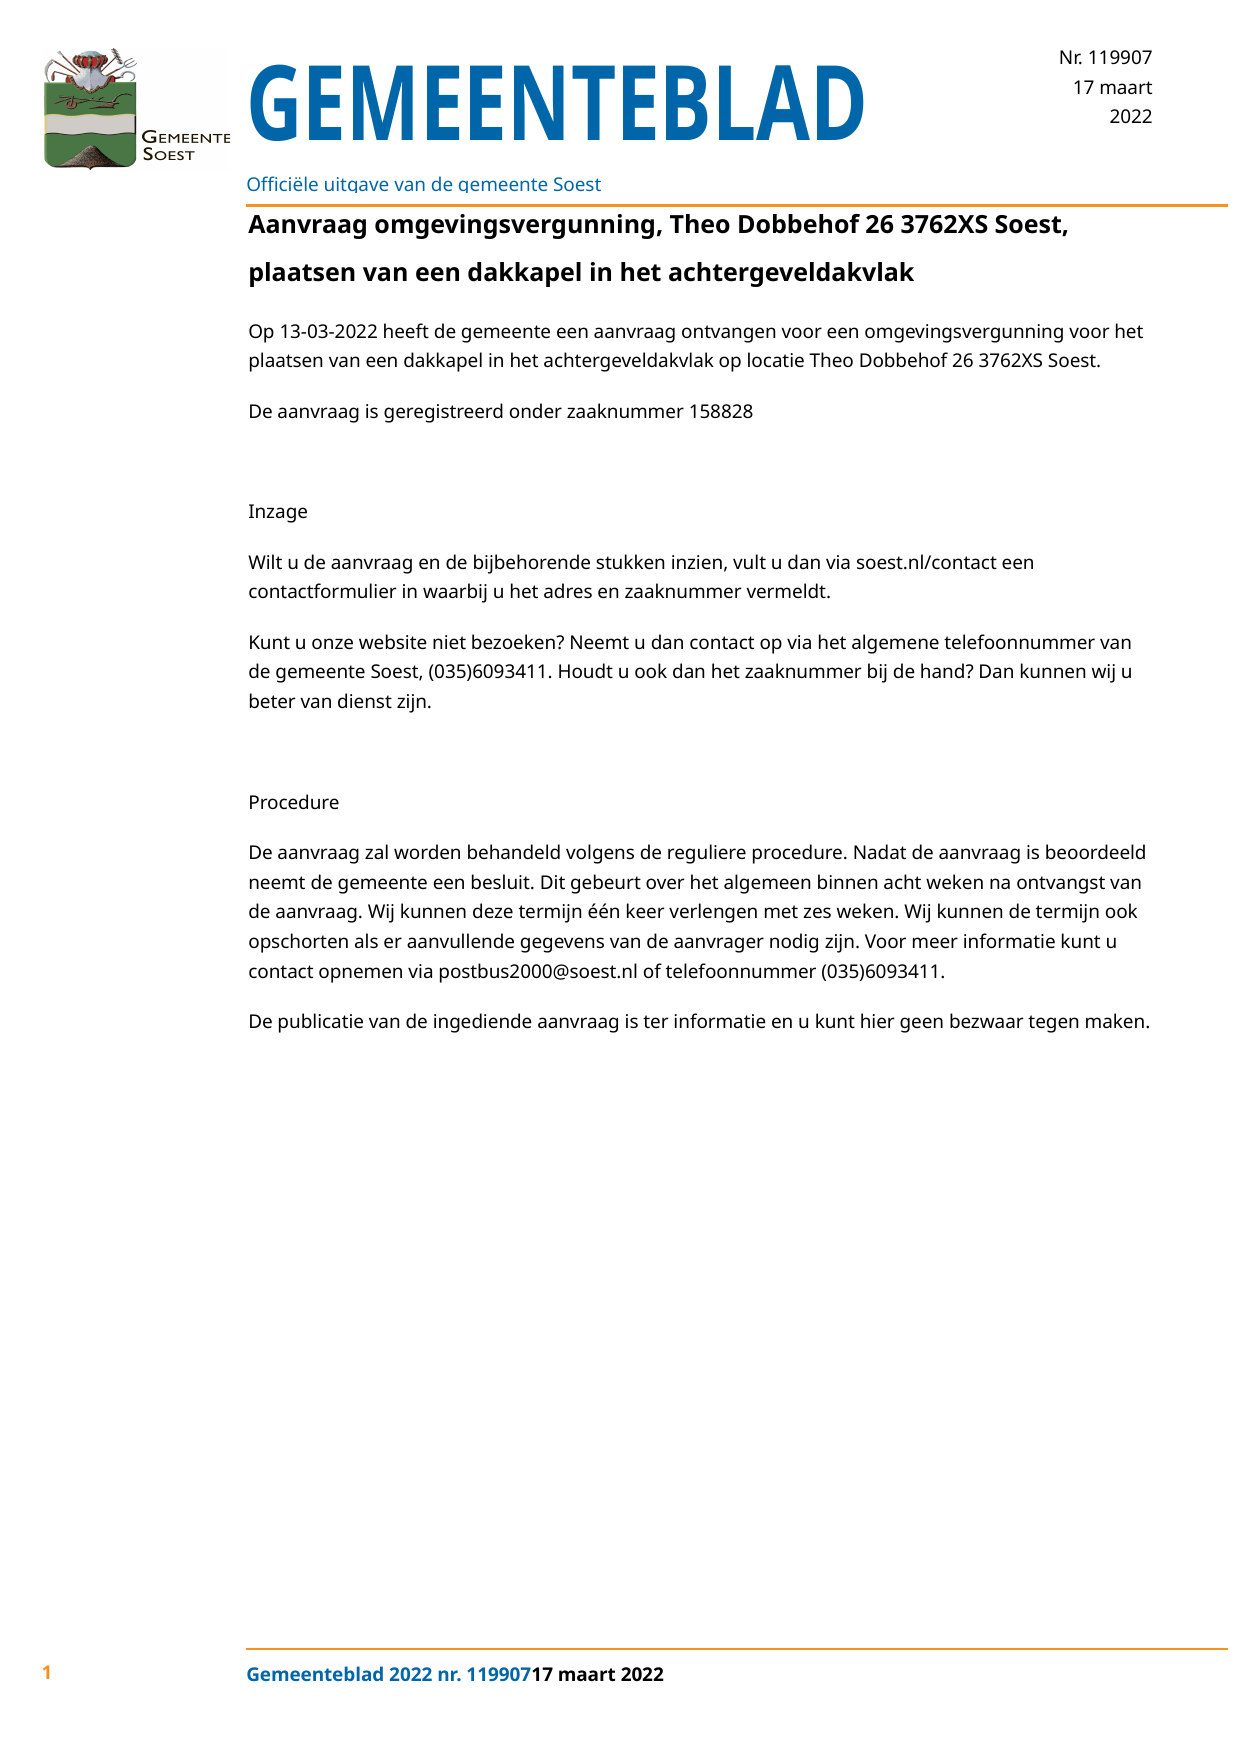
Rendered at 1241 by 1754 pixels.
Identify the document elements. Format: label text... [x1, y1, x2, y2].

text Procedure [248, 789, 1152, 815]
text De aanvraag is geregistreerd onder zaaknummer 158828 [248, 398, 1152, 424]
text De publicatie van de ingediende aanvraag is ter informatie en u kunt hier geen bezwaar tegen maken. [248, 1008, 1152, 1034]
text Aanvraag omgevingsvergunning, Theo Dobbehof 26 3762XS Soest, plaatsen van een dakkapel in het achtergeveldakvlak [248, 207, 1152, 288]
text Kunt u onze website niet bezoeken? Neemt u dan contact op via het algemene telefoonnummer van de gemeente Soest, (035)6093411. Houdt u ook dan het zaaknummer bij de hand? Dan kunnen wij u beter van dienst zijn. [248, 629, 1152, 714]
text Inzage [248, 499, 1152, 524]
text Wilt u de aanvraag en de bijbehorende stukken inzien, vult u dan via soest.nl/contact een contactformulier in waarbij u het adres en zaaknummer vermeldt. [248, 549, 1152, 604]
text De aanvraag zal worden behandeld volgens de reguliere procedure. Nadat de aanvraag is beoordeeld neemt de gemeente een besluit. Dit gebeurt over het algemeen binnen acht weken na ontvangst van de aanvraag. Wij kunnen deze termijn één keer verlengen met zes weken. Wij kunnen de termijn ook opschorten als er aanvullende gegevens van de aanvrager nodig zijn. Voor meer informatie kunt u contact opnemen via postbus2000@soest.nl of telefoonnummer (035)6093411. [248, 839, 1152, 984]
picture [41, 47, 231, 172]
text Op 13-03-2022 heeft de gemeente een aanvraag ontvangen voor een omgevingsvergunning voor het plaatsen van een dakkapel in het achtergeveldakvlak op locatie Theo Dobbehof 26 3762XS Soest. [248, 318, 1152, 373]
